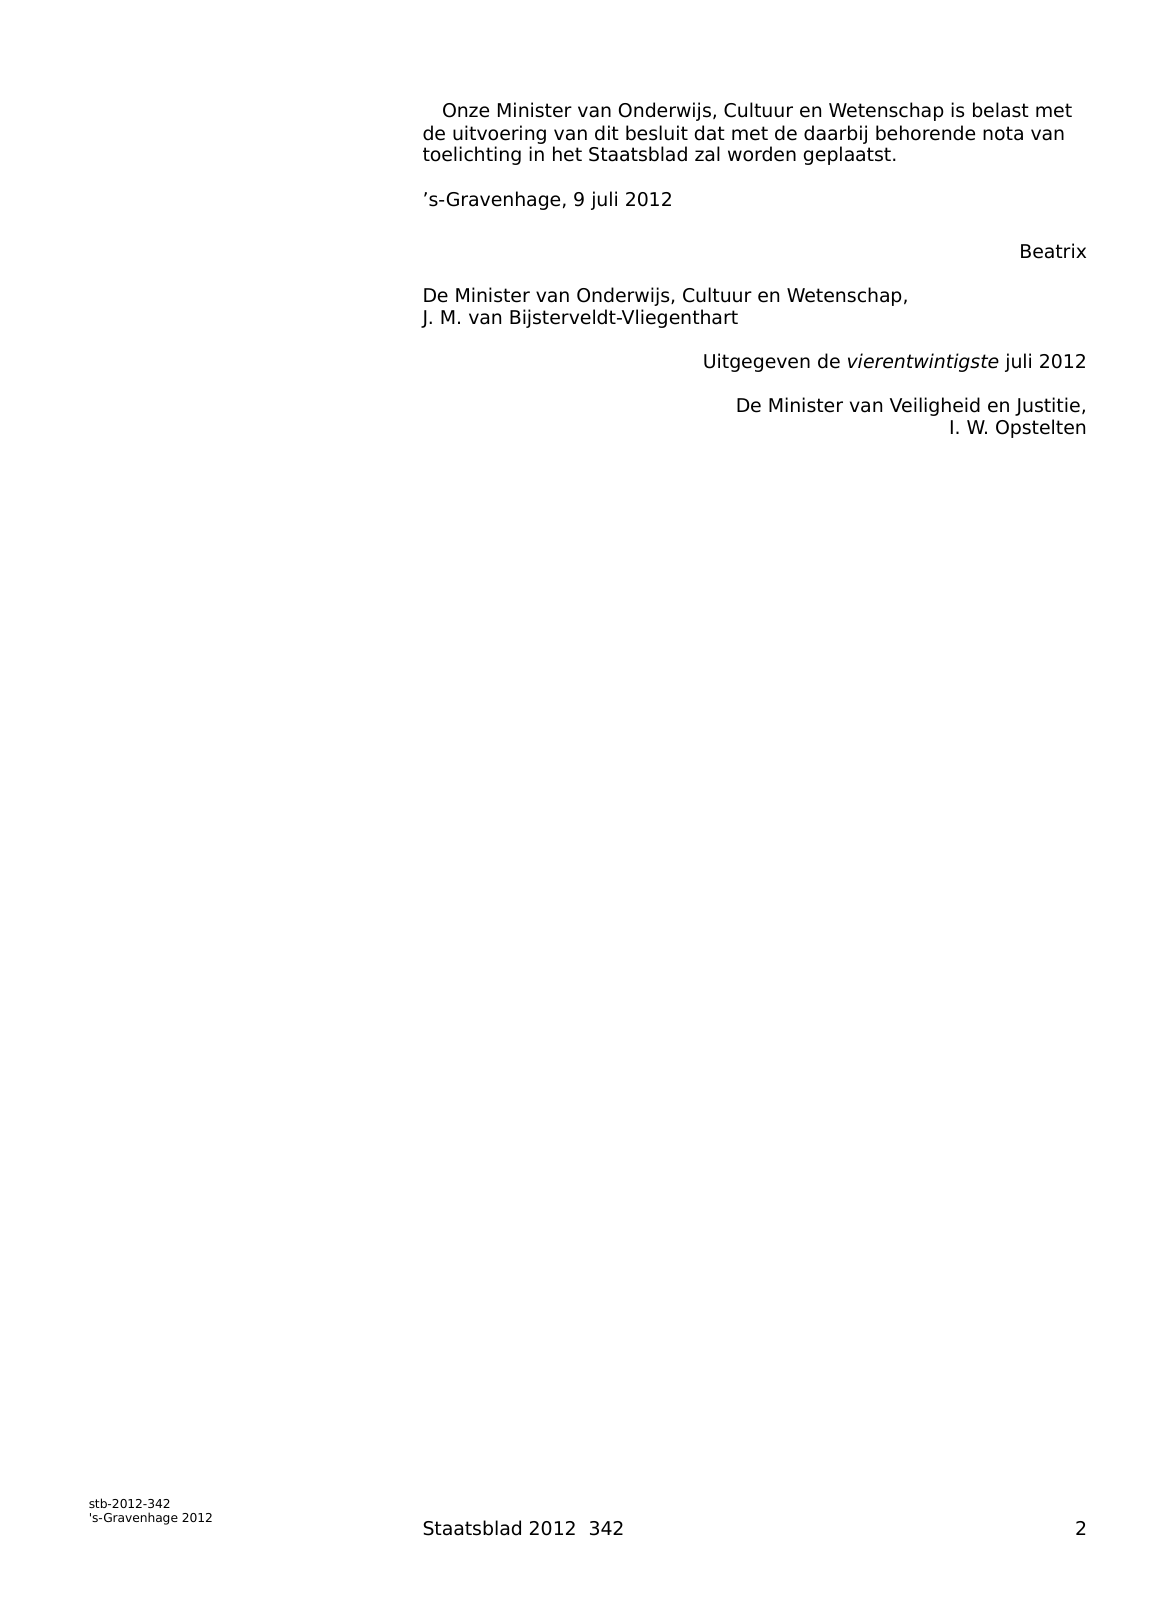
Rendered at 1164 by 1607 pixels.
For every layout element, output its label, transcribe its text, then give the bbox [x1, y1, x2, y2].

text De Minister van Veiligheid en Justitie, I. W. Opstelten [422, 395, 1087, 439]
text 's-Gravenhage 2012 [88, 1511, 323, 1525]
text stb-2012-342 [88, 1497, 323, 1511]
text Onze Minister van Onderwijs, Cultuur en Wetenschap is belast met de uitvoering van dit besluit dat met de daarbij behorende nota van toelichting in het Staatsblad zal worden geplaatst. [422, 100, 1087, 166]
text De Minister van Onderwijs, Cultuur en Wetenschap, J. M. van Bijsterveldt-Vliegenthart [422, 285, 1087, 329]
text ’s-Gravenhage, 9 juli 2012 [422, 188, 1087, 211]
text Beatrix [422, 241, 1087, 262]
text Uitgegeven de vierentwintigste juli 2012 [422, 351, 1087, 373]
